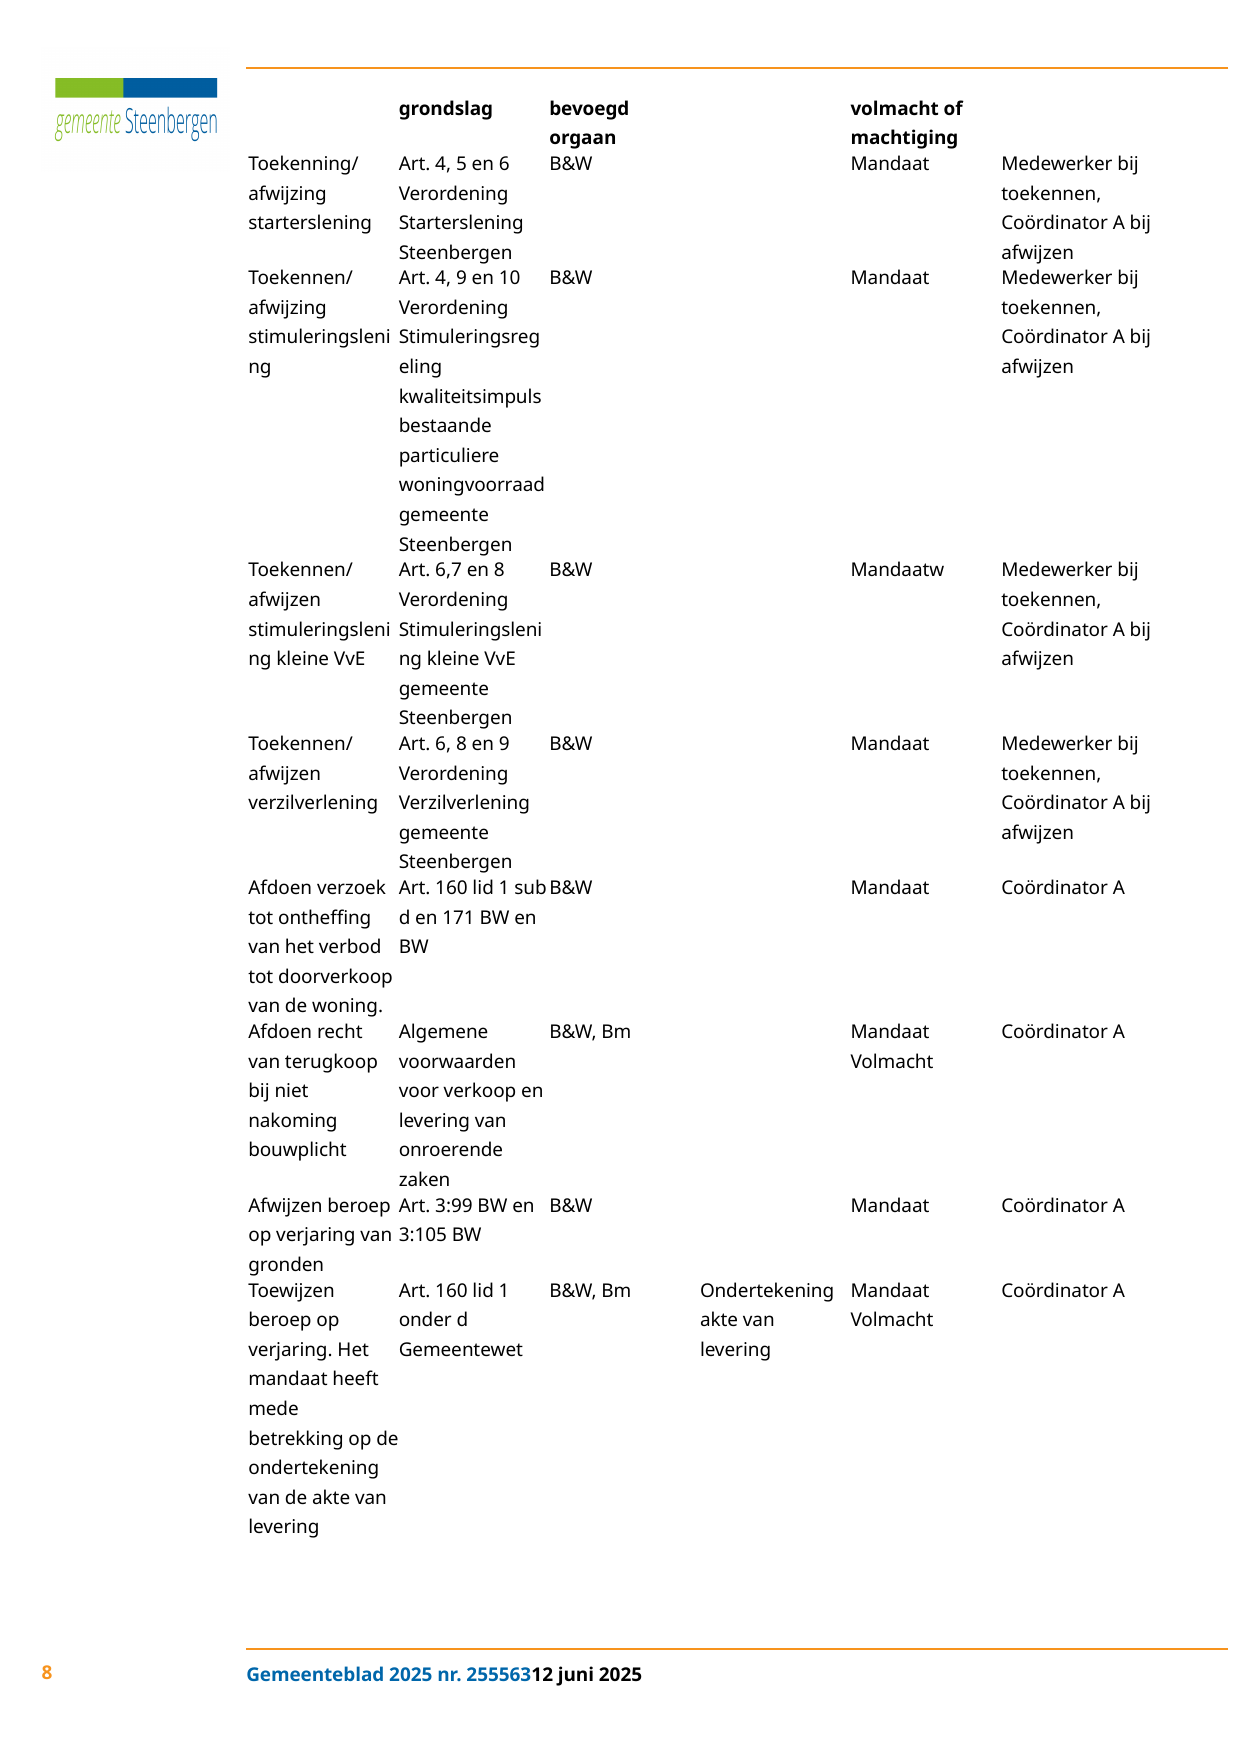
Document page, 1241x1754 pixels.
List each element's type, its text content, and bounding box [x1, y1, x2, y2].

table_cell Coördinator A [1001, 1277, 1152, 1539]
table_header bevoegd orgaan [549, 95, 700, 150]
table_cell [700, 557, 850, 730]
table_cell Ondertekening akte van levering [700, 1277, 850, 1539]
table_cell Toekenning/afwijzing starterslening [248, 150, 398, 264]
table_cell [700, 874, 850, 1018]
table_cell [700, 730, 850, 874]
table_cell Toekennen/afwijzing stimuleringslening [248, 265, 398, 557]
table_cell Art. 160 lid 1 onder d Gemeentewet [399, 1277, 549, 1539]
table_cell [700, 1192, 850, 1277]
table_cell Art. 4, 9 en 10 Verordening Stimuleringsregeling kwaliteitsimpuls bestaande particuliere woningvoorraad gemeente Steenbergen [399, 265, 549, 557]
table_cell Art. 6, 8 en 9 Verordening Verzilverlening gemeente Steenbergen [399, 730, 549, 874]
table_cell Art. 160 lid 1 sub d en 171 BW en BW [399, 874, 549, 1018]
table_cell [700, 150, 850, 264]
table_cell Mandaat [850, 874, 1001, 1018]
table_cell B&W, Bm [549, 1018, 700, 1192]
table_header [700, 95, 850, 150]
table_cell Mandaat [850, 730, 1001, 874]
table_header [248, 95, 398, 150]
table_cell [700, 1018, 850, 1192]
table_cell Medewerker bij toekennen, Coördinator A bij afwijzen [1001, 730, 1152, 874]
table_cell Medewerker bij toekennen, Coördinator A bij afwijzen [1001, 557, 1152, 730]
table_cell B&W [549, 874, 700, 1018]
table_cell Art. 6,7 en 8 Verordening Stimuleringslening kleine VvE gemeente Steenbergen [399, 557, 549, 730]
table_cell B&W [549, 557, 700, 730]
table_header grondslag [399, 95, 549, 150]
table_cell B&W [549, 265, 700, 557]
table_cell Art. 4, 5 en 6 Verordening Starterslening Steenbergen [399, 150, 549, 264]
table_cell Toekennen/afwijzen verzilverlening [248, 730, 398, 874]
table_cell Mandaat Volmacht [850, 1277, 1001, 1539]
table_cell Mandaat [850, 150, 1001, 264]
table_cell Mandaatw [850, 557, 1001, 730]
table_cell Mandaat Volmacht [850, 1018, 1001, 1192]
table_cell Mandaat [850, 1192, 1001, 1277]
table_cell [700, 265, 850, 557]
table_cell Art. 3:99 BW en 3:105 BW [399, 1192, 549, 1277]
picture [41, 47, 231, 172]
table_cell Afdoen verzoek tot ontheffing van het verbod tot doorverkoop van de woning. [248, 874, 398, 1018]
table_cell Afwijzen beroep op verjaring van gronden [248, 1192, 398, 1277]
table_cell Mandaat [850, 265, 1001, 557]
table_cell Coördinator A [1001, 874, 1152, 1018]
table_cell Coördinator A [1001, 1192, 1152, 1277]
table_cell Coördinator A [1001, 1018, 1152, 1192]
table_cell Afdoen recht van terugkoop bij niet nakoming bouwplicht [248, 1018, 398, 1192]
table_cell Toewijzen beroep op verjaring. Het mandaat heeft mede betrekking op de ondertekening van de akte van levering [248, 1277, 398, 1539]
table_cell B&W [549, 730, 700, 874]
table_cell Medewerker bij toekennen, Coördinator A bij afwijzen [1001, 150, 1152, 264]
table_cell Algemene voorwaarden voor verkoop en levering van onroerende zaken [399, 1018, 549, 1192]
table_cell B&W, Bm [549, 1277, 700, 1539]
table_header [1001, 95, 1152, 150]
table_header volmacht of machtiging [850, 95, 1001, 150]
table_cell B&W [549, 1192, 700, 1277]
table_cell B&W [549, 150, 700, 264]
table_cell Toekennen/afwijzen stimuleringslening kleine VvE [248, 557, 398, 730]
table_cell Medewerker bij toekennen, Coördinator A bij afwijzen [1001, 265, 1152, 557]
